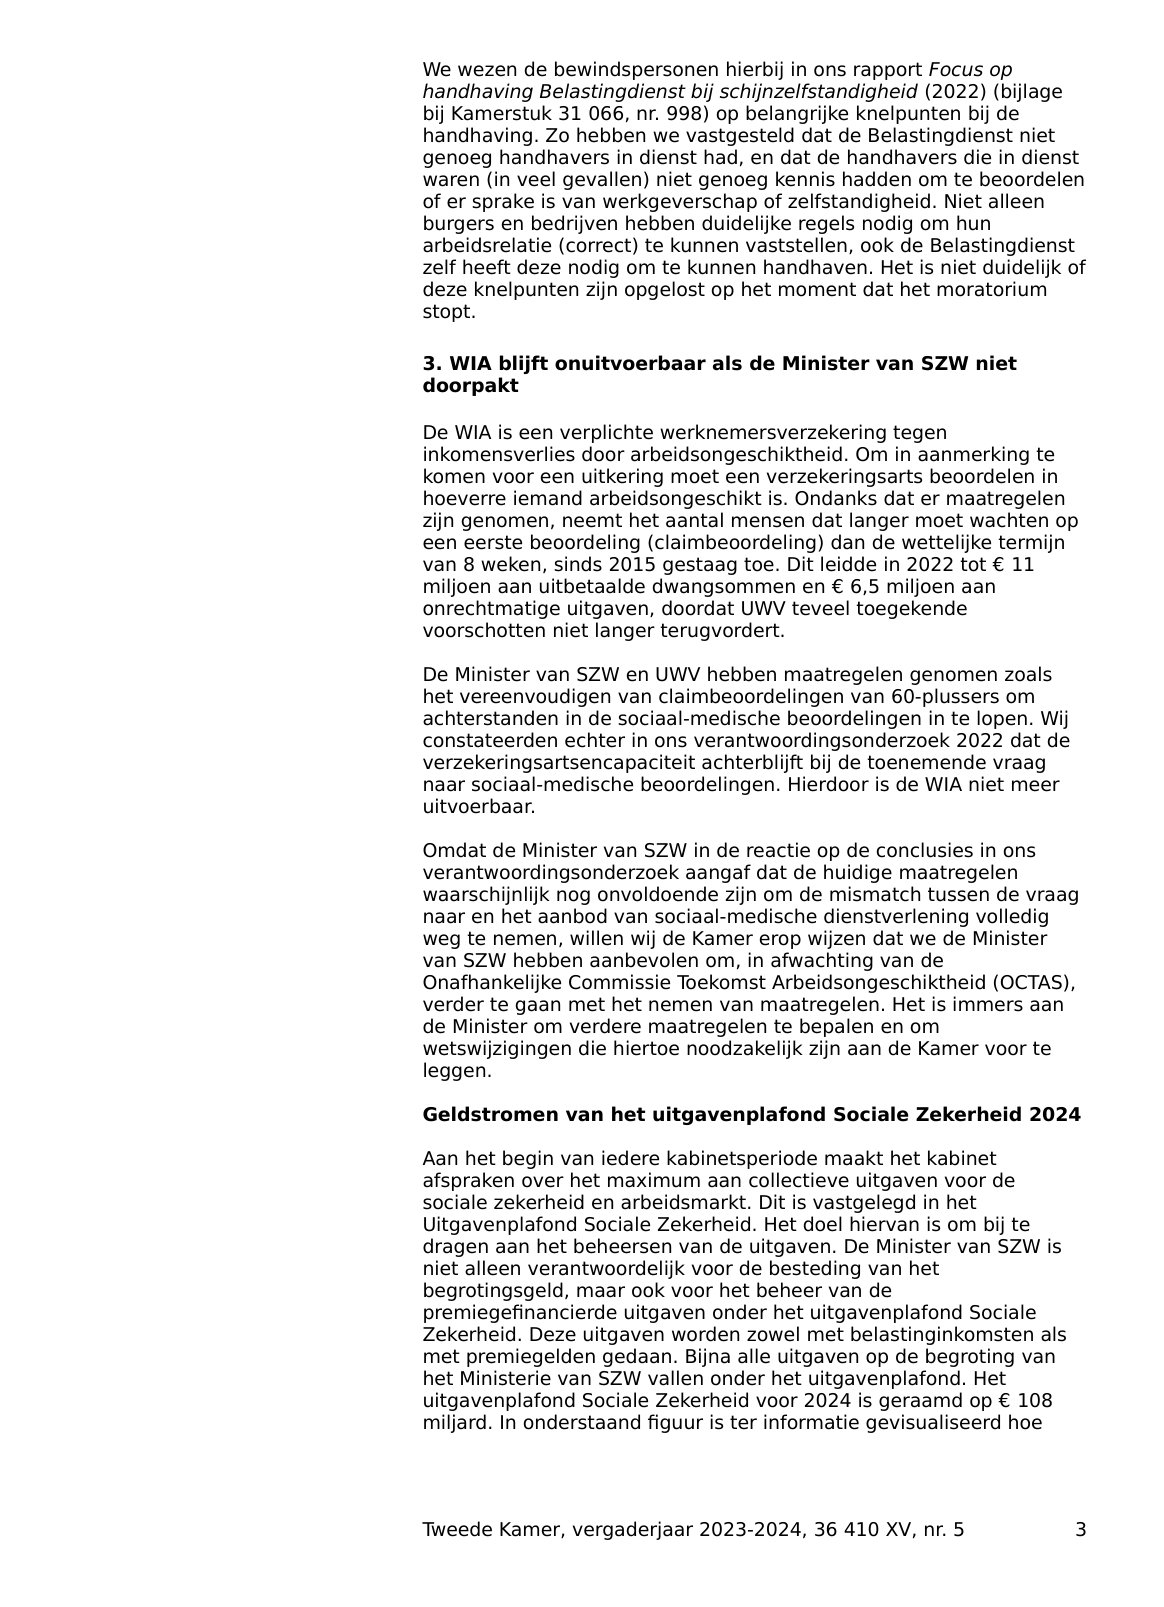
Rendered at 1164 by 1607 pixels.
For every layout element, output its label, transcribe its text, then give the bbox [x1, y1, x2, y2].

text We wezen de bewindspersonen hierbij in ons rapport Focus op handhaving Belastingdienst bij schijnzelfstandigheid (2022) (bijlage bij Kamerstuk 31 066, nr. 998) op belangrijke knelpunten bij de handhaving. Zo hebben we vastgesteld dat de Belastingdienst niet genoeg handhavers in dienst had, en dat de handhavers die in dienst waren (in veel gevallen) niet genoeg kennis hadden om te beoordelen of er sprake is van werkgeverschap of zelfstandigheid. Niet alleen burgers en bedrijven hebben duidelijke regels nodig om hun arbeidsrelatie (correct) te kunnen vaststellen, ook de Belastingdienst zelf heeft deze nodig om te kunnen handhaven. Het is niet duidelijk of deze knelpunten zijn opgelost op het moment dat het moratorium stopt. [422, 59, 1087, 323]
text De Minister van SZW en UWV hebben maatregelen genomen zoals het vereenvoudigen van claimbeoordelingen van 60-plussers om achterstanden in de sociaal-medische beoordelingen in te lopen. Wij constateerden echter in ons verantwoordingsonderzoek 2022 dat de verzekeringsartsencapaciteit achterblijft bij de toenemende vraag naar sociaal-medische beoordelingen. Hierdoor is de WIA niet meer uitvoerbaar. [422, 664, 1087, 818]
text Aan het begin van iedere kabinetsperiode maakt het kabinet afspraken over het maximum aan collectieve uitgaven voor de sociale zekerheid en arbeidsmarkt. Dit is vastgelegd in het Uitgavenplafond Sociale Zekerheid. Het doel hiervan is om bij te dragen aan het beheersen van de uitgaven. De Minister van SZW is niet alleen verantwoordelijk voor de besteding van het begrotingsgeld, maar ook voor het beheer van de premiegefinancierde uitgaven onder het uitgavenplafond Sociale Zekerheid. Deze uitgaven worden zowel met belastinginkomsten als met premiegelden gedaan. Bijna alle uitgaven op de begroting van het Ministerie van SZW vallen onder het uitgavenplafond. Het uitgavenplafond Sociale Zekerheid voor 2024 is geraamd op € 108 miljard. In onderstaand figuur is ter informatie gevisualiseerd hoe [422, 1148, 1087, 1434]
subtitle 3. WIA blijft onuitvoerbaar als de Minister van SZW niet doorpakt [422, 353, 1087, 397]
text Omdat de Minister van SZW in de reactie op de conclusies in ons verantwoordingsonderzoek aangaf dat de huidige maatregelen waarschijnlijk nog onvoldoende zijn om de mismatch tussen de vraag naar en het aanbod van sociaal-medische dienstverlening volledig weg te nemen, willen wij de Kamer erop wijzen dat we de Minister van SZW hebben aanbevolen om, in afwachting van de Onafhankelijke Commissie Toekomst Arbeidsongeschiktheid (OCTAS), verder te gaan met het nemen van maatregelen. Het is immers aan de Minister om verdere maatregelen te bepalen en om wetswijzigingen die hiertoe noodzakelijk zijn aan de Kamer voor te leggen. [422, 840, 1087, 1082]
subtitle Geldstromen van het uitgavenplafond Sociale Zekerheid 2024 [422, 1104, 1087, 1126]
text De WIA is een verplichte werknemersverzekering tegen inkomensverlies door arbeidsongeschiktheid. Om in aanmerking te komen voor een uitkering moet een verzekeringsarts beoordelen in hoeverre iemand arbeidsongeschikt is. Ondanks dat er maatregelen zijn genomen, neemt het aantal mensen dat langer moet wachten op een eerste beoordeling (claimbeoordeling) dan de wettelijke termijn van 8 weken, sinds 2015 gestaag toe. Dit leidde in 2022 tot € 11 miljoen aan uitbetaalde dwangsommen en € 6,5 miljoen aan onrechtmatige uitgaven, doordat UWV teveel toegekende voorschotten niet langer terugvordert. [422, 422, 1087, 642]
